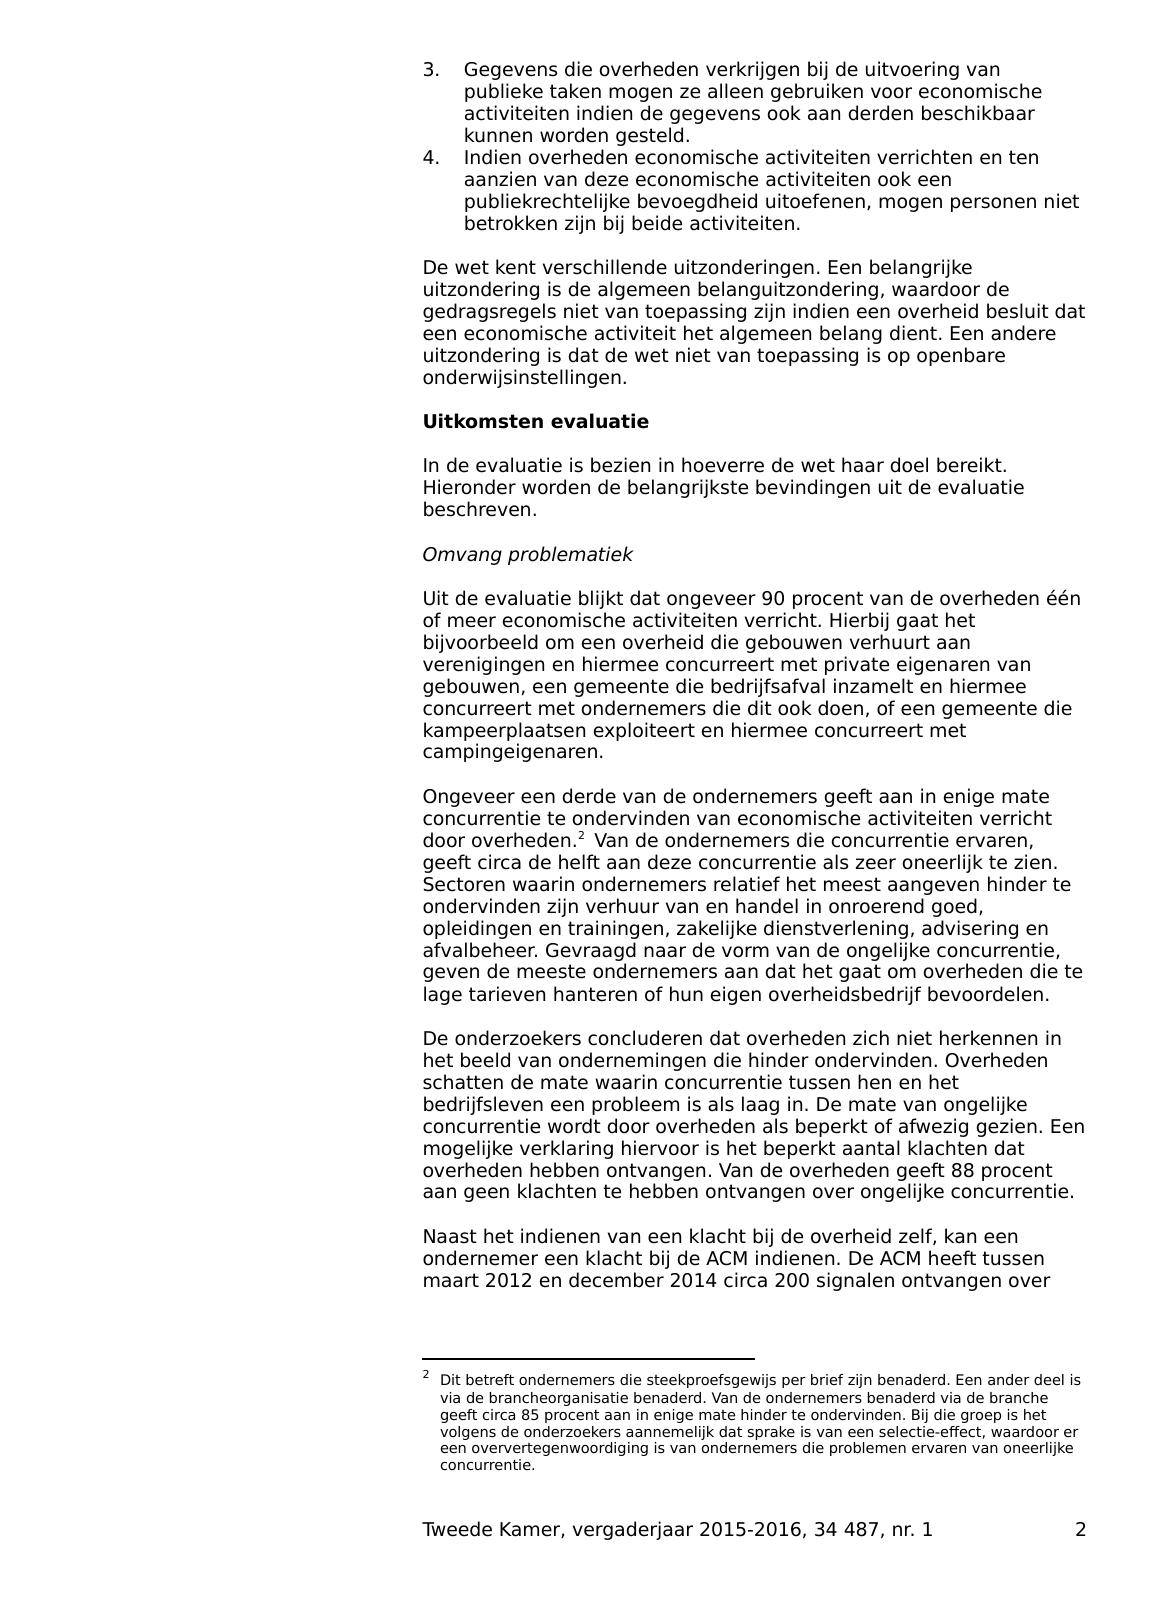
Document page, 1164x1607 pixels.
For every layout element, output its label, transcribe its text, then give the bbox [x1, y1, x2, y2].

text Ongeveer een derde van de ondernemers geeft aan in enige mate concurrentie te ondervinden van economische activiteiten verricht door overheden. Van de ondernemers die concurrentie ervaren, geeft circa de helft aan deze concurrentie als zeer oneerlijk te zien. Sectoren waarin ondernemers relatief het meest aangeven hinder te ondervinden zijn verhuur van en handel in onroerend goed, opleidingen en trainingen, zakelijke dienstverlening, advisering en afvalbeheer. Gevraagd naar de vorm van de ongelijke concurrentie, geven de meeste ondernemers aan dat het gaat om overheden die te lage tarieven hanteren of hun eigen overheidsbedrijf bevoordelen. [422, 786, 1087, 1005]
text In de evaluatie is bezien in hoeverre de wet haar doel bereikt. Hieronder worden de belangrijkste bevindingen uit de evaluatie beschreven. [422, 455, 1087, 521]
subtitle Uitkomsten evaluatie [422, 411, 1087, 433]
text 4. Indien overheden economische activiteiten verrichten en ten aanzien van deze economische activiteiten ook een publiekrechtelijke bevoegdheid uitoefenen, mogen personen niet betrokken zijn bij beide activiteiten. [422, 147, 1087, 235]
text De wet kent verschillende uitzonderingen. Een belangrijke uitzondering is de algemeen belanguitzondering, waardoor de gedragsregels niet van toepassing zijn indien een overheid besluit dat een economische activiteit het algemeen belang dient. Een andere uitzondering is dat de wet niet van toepassing is op openbare onderwijsinstellingen. [422, 257, 1087, 389]
text 3. Gegevens die overheden verkrijgen bij de uitvoering van publieke taken mogen ze alleen gebruiken voor economische activiteiten indien de gegevens ook aan derden beschikbaar kunnen worden gesteld. [422, 59, 1087, 147]
text De onderzoekers concluderen dat overheden zich niet herkennen in het beeld van ondernemingen die hinder ondervinden. Overheden schatten de mate waarin concurrentie tussen hen en het bedrijfsleven een probleem is als laag in. De mate van ongelijke concurrentie wordt door overheden als beperkt of afwezig gezien. Een mogelijke verklaring hiervoor is het beperkt aantal klachten dat overheden hebben ontvangen. Van de overheden geeft 88 procent aan geen klachten te hebben ontvangen over ongelijke concurrentie. [422, 1028, 1087, 1203]
text Naast het indienen van een klacht bij de overheid zelf, kan een ondernemer een klacht bij de ACM indienen. De ACM heeft tussen maart 2012 en december 2014 circa 200 signalen ontvangen over [422, 1226, 1087, 1292]
text Uit de evaluatie blijkt dat ongeveer 90 procent van de overheden één of meer economische activiteiten verricht. Hierbij gaat het bijvoorbeeld om een overheid die gebouwen verhuurt aan verenigingen en hiermee concurreert met private eigenaren van gebouwen, een gemeente die bedrijfsafval inzamelt en hiermee concurreert met ondernemers die dit ook doen, of een gemeente die kampeerplaatsen exploiteert en hiermee concurreert met campingeigenaren. [422, 588, 1087, 763]
subtitle Omvang problematiek [422, 543, 1087, 565]
text Dit betreft ondernemers die steekproefsgewijs per brief zijn benaderd. Een ander deel is via de brancheorganisatie benaderd. Van de ondernemers benaderd via de branche geeft circa 85 procent aan in enige mate hinder te ondervinden. Bij die groep is het volgens de onderzoekers aannemelijk dat sprake is van een selectie-effect, waardoor er een oververtegenwoordiging is van ondernemers die problemen ervaren van oneerlijke concurrentie. [422, 1368, 1087, 1474]
